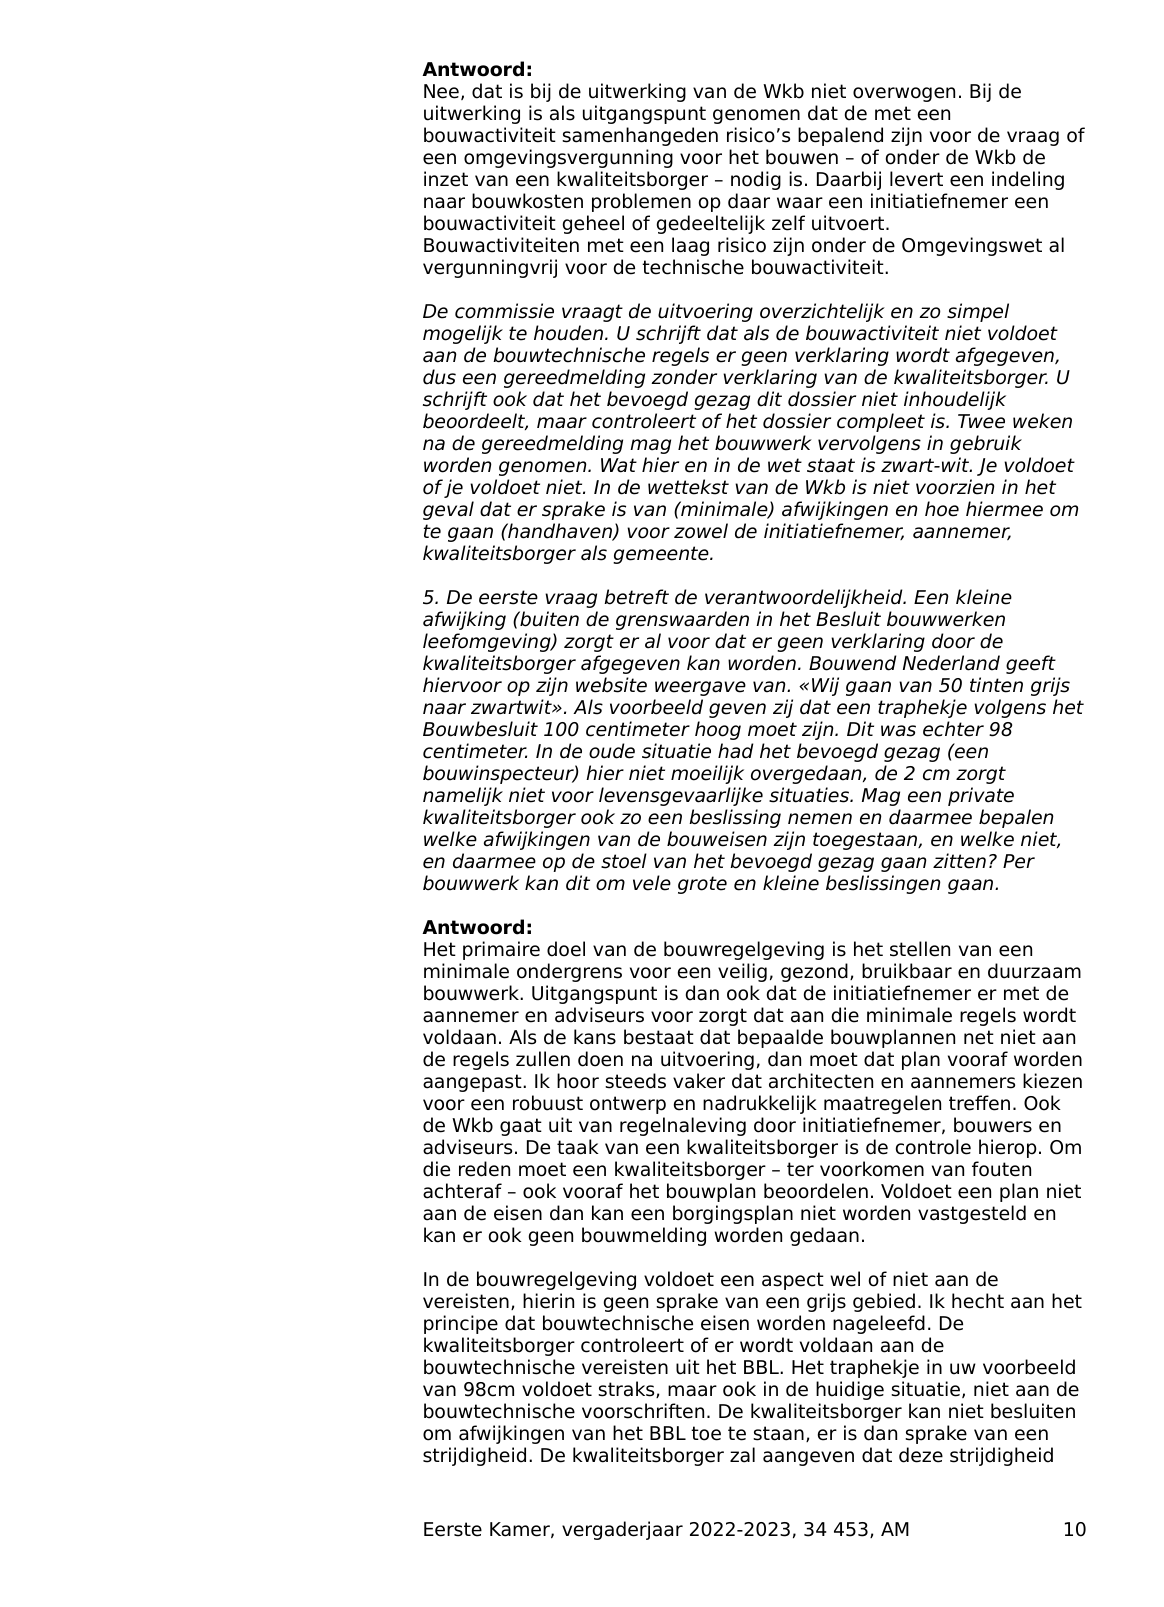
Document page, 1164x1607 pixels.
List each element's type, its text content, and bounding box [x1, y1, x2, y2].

text Nee, dat is bij de uitwerking van de Wkb niet overwogen. Bij de uitwerking is als uitgangspunt genomen dat de met een bouwactiviteit samenhangeden risico’s bepalend zijn voor de vraag of een omgevingsvergunning voor het bouwen – of onder de Wkb de inzet van een kwaliteitsborger – nodig is. Daarbij levert een indeling naar bouwkosten problemen op daar waar een initiatiefnemer een bouwactiviteit geheel of gedeeltelijk zelf uitvoert. [422, 81, 1087, 235]
text In de bouwregelgeving voldoet een aspect wel of niet aan de vereisten, hierin is geen sprake van een grijs gebied. Ik hecht aan het principe dat bouwtechnische eisen worden nageleefd. De kwaliteitsborger controleert of er wordt voldaan aan de bouwtechnische vereisten uit het BBL. Het traphekje in uw voorbeeld van 98cm voldoet straks, maar ook in de huidige situatie, niet aan de bouwtechnische voorschriften. De kwaliteitsborger kan niet besluiten om afwijkingen van het BBL toe te staan, er is dan sprake van een strijdigheid. De kwaliteitsborger zal aangeven dat deze strijdigheid [422, 1269, 1087, 1467]
text 5. De eerste vraag betreft de verantwoordelijkheid. Een kleine afwijking (buiten de grenswaarden in het Besluit bouwwerken leefomgeving) zorgt er al voor dat er geen verklaring door de kwaliteitsborger afgegeven kan worden. Bouwend Nederland geeft hiervoor op zijn website weergave van. «Wij gaan van 50 tinten grijs naar zwartwit». Als voorbeeld geven zij dat een traphekje volgens het Bouwbesluit 100 centimeter hoog moet zijn. Dit was echter 98 centimeter. In de oude situatie had het bevoegd gezag (een bouwinspecteur) hier niet moeilijk overgedaan, de 2 cm zorgt namelijk niet voor levensgevaarlijke situaties. Mag een private kwaliteitsborger ook zo een beslissing nemen en daarmee bepalen welke afwijkingen van de bouweisen zijn toegestaan, en welke niet, en daarmee op de stoel van het bevoegd gezag gaan zitten? Per bouwwerk kan dit om vele grote en kleine beslissingen gaan. [422, 587, 1087, 895]
text De commissie vraagt de uitvoering overzichtelijk en zo simpel mogelijk te houden. U schrijft dat als de bouwactiviteit niet voldoet aan de bouwtechnische regels er geen verklaring wordt afgegeven, dus een gereedmelding zonder verklaring van de kwaliteitsborger. U schrijft ook dat het bevoegd gezag dit dossier niet inhoudelijk beoordeelt, maar controleert of het dossier compleet is. Twee weken na de gereedmelding mag het bouwwerk vervolgens in gebruik worden genomen. Wat hier en in de wet staat is zwart-wit. Je voldoet of je voldoet niet. In de wettekst van de Wkb is niet voorzien in het geval dat er sprake is van (minimale) afwijkingen en hoe hiermee om te gaan (handhaven) voor zowel de initiatiefnemer, aannemer, kwaliteitsborger als gemeente. [422, 301, 1087, 565]
text Antwoord: [422, 59, 1087, 81]
text Het primaire doel van de bouwregelgeving is het stellen van een minimale ondergrens voor een veilig, gezond, bruikbaar en duurzaam bouwwerk. Uitgangspunt is dan ook dat de initiatiefnemer er met de aannemer en adviseurs voor zorgt dat aan die minimale regels wordt voldaan. Als de kans bestaat dat bepaalde bouwplannen net niet aan de regels zullen doen na uitvoering, dan moet dat plan vooraf worden aangepast. Ik hoor steeds vaker dat architecten en aannemers kiezen voor een robuust ontwerp en nadrukkelijk maatregelen treffen. Ook de Wkb gaat uit van regelnaleving door initiatiefnemer, bouwers en adviseurs. De taak van een kwaliteitsborger is de controle hierop. Om die reden moet een kwaliteitsborger – ter voorkomen van fouten achteraf – ook vooraf het bouwplan beoordelen. Voldoet een plan niet aan de eisen dan kan een borgingsplan niet worden vastgesteld en kan er ook geen bouwmelding worden gedaan. [422, 939, 1087, 1247]
text Bouwactiviteiten met een laag risico zijn onder de Omgevingswet al vergunningvrij voor de technische bouwactiviteit. [422, 235, 1087, 279]
text Antwoord: [422, 917, 1087, 939]
